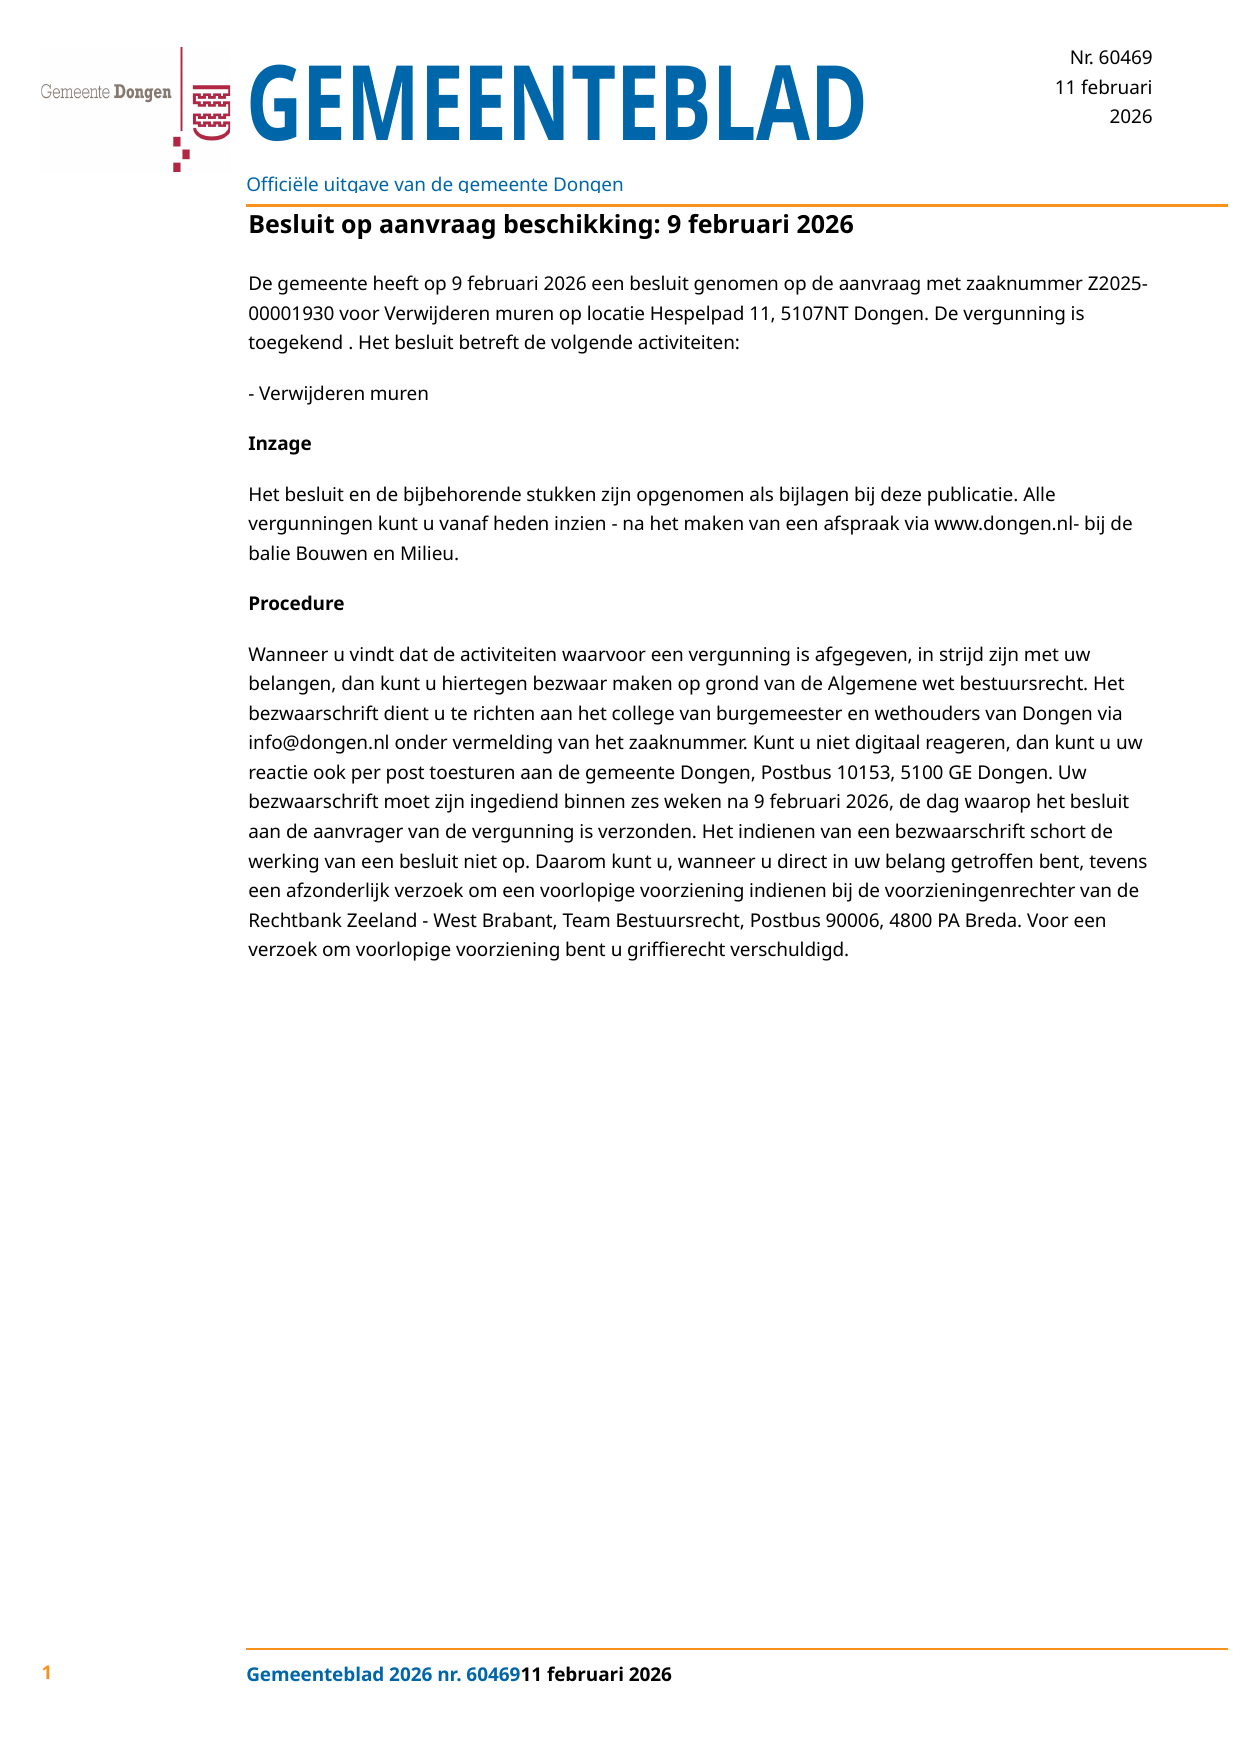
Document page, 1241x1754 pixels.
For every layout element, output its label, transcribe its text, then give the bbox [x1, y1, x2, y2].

text - Verwijderen muren [248, 380, 1152, 406]
picture [41, 47, 231, 172]
text Procedure [248, 590, 1152, 616]
text Wanneer u vindt dat de activiteiten waarvoor een vergunning is afgegeven, in strijd zijn met uw belangen, dan kunt u hiertegen bezwaar maken op grond van de Algemene wet bestuursrecht. Het bezwaarschrift dient u te richten aan het college van burgemeester en wethouders van Dongen via info@dongen.nl onder vermelding van het zaaknummer. Kunt u niet digitaal reageren, dan kunt u uw reactie ook per post toesturen aan de gemeente Dongen, Postbus 10153, 5100 GE Dongen. Uw bezwaarschrift moet zijn ingediend binnen zes weken na 9 februari 2026, de dag waarop het besluit aan de aanvrager van de vergunning is verzonden. Het indienen van een bezwaarschrift schort de werking van een besluit niet op. Daarom kunt u, wanneer u direct in uw belang getroffen bent, tevens een afzonderlijk verzoek om een voorlopige voorziening indienen bij de voorzieningenrechter van de Rechtbank Zeeland - West Brabant, Team Bestuursrecht, Postbus 90006, 4800 PA Breda. Voor een verzoek om voorlopige voorziening bent u griffierecht verschuldigd. [248, 641, 1152, 962]
text De gemeente heeft op 9 februari 2026 een besluit genomen op de aanvraag met zaaknummer Z2025-00001930 voor Verwijderen muren op locatie Hespelpad 11, 5107NT Dongen. De vergunning is toegekend . Het besluit betreft de volgende activiteiten: [248, 270, 1152, 355]
text Besluit op aanvraag beschikking: 9 februari 2026 [248, 207, 1152, 241]
text Inzage [248, 430, 1152, 456]
text Het besluit en de bijbehorende stukken zijn opgenomen als bijlagen bij deze publicatie. Alle vergunningen kunt u vanaf heden inzien - na het maken van een afspraak via www.dongen.nl- bij de balie Bouwen en Milieu. [248, 481, 1152, 566]
